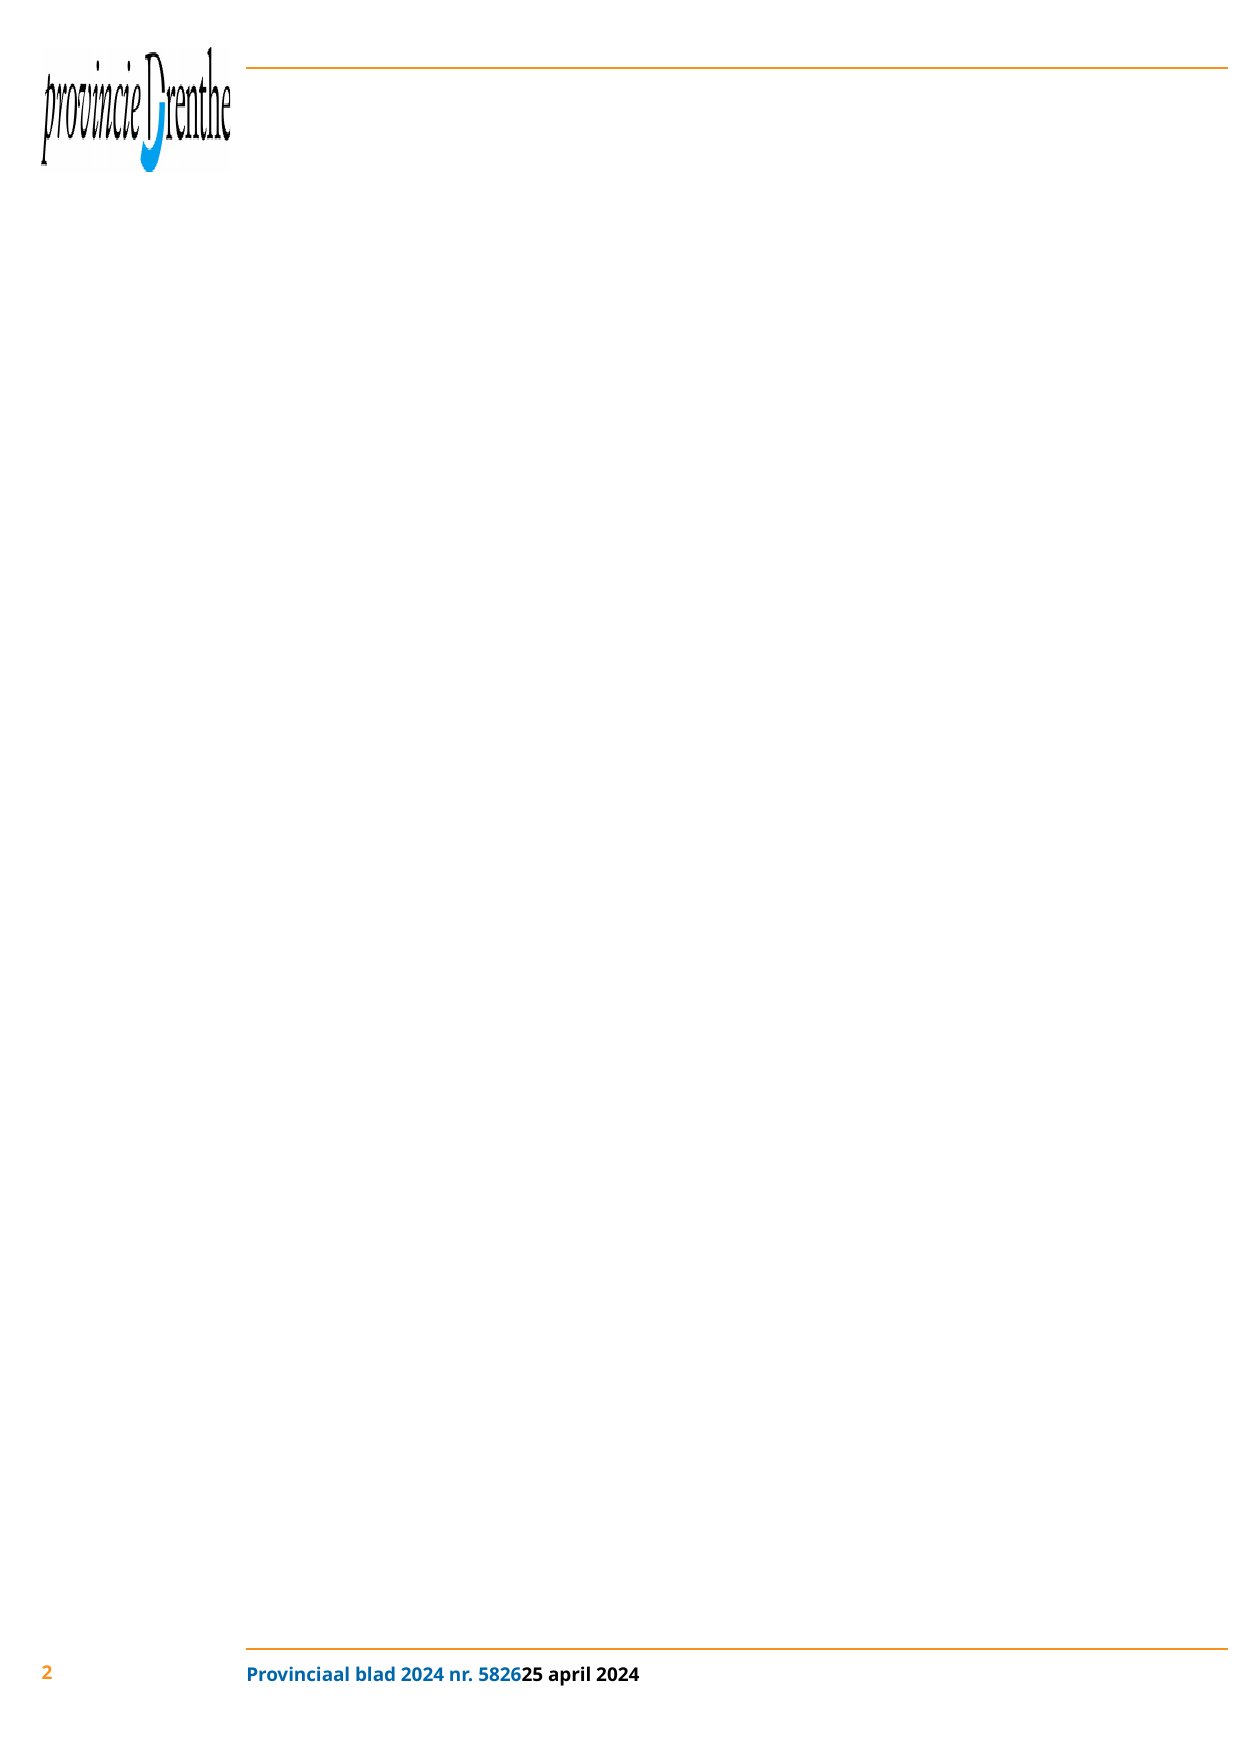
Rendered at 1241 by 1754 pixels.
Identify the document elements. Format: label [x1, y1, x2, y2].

picture [41, 47, 231, 172]
